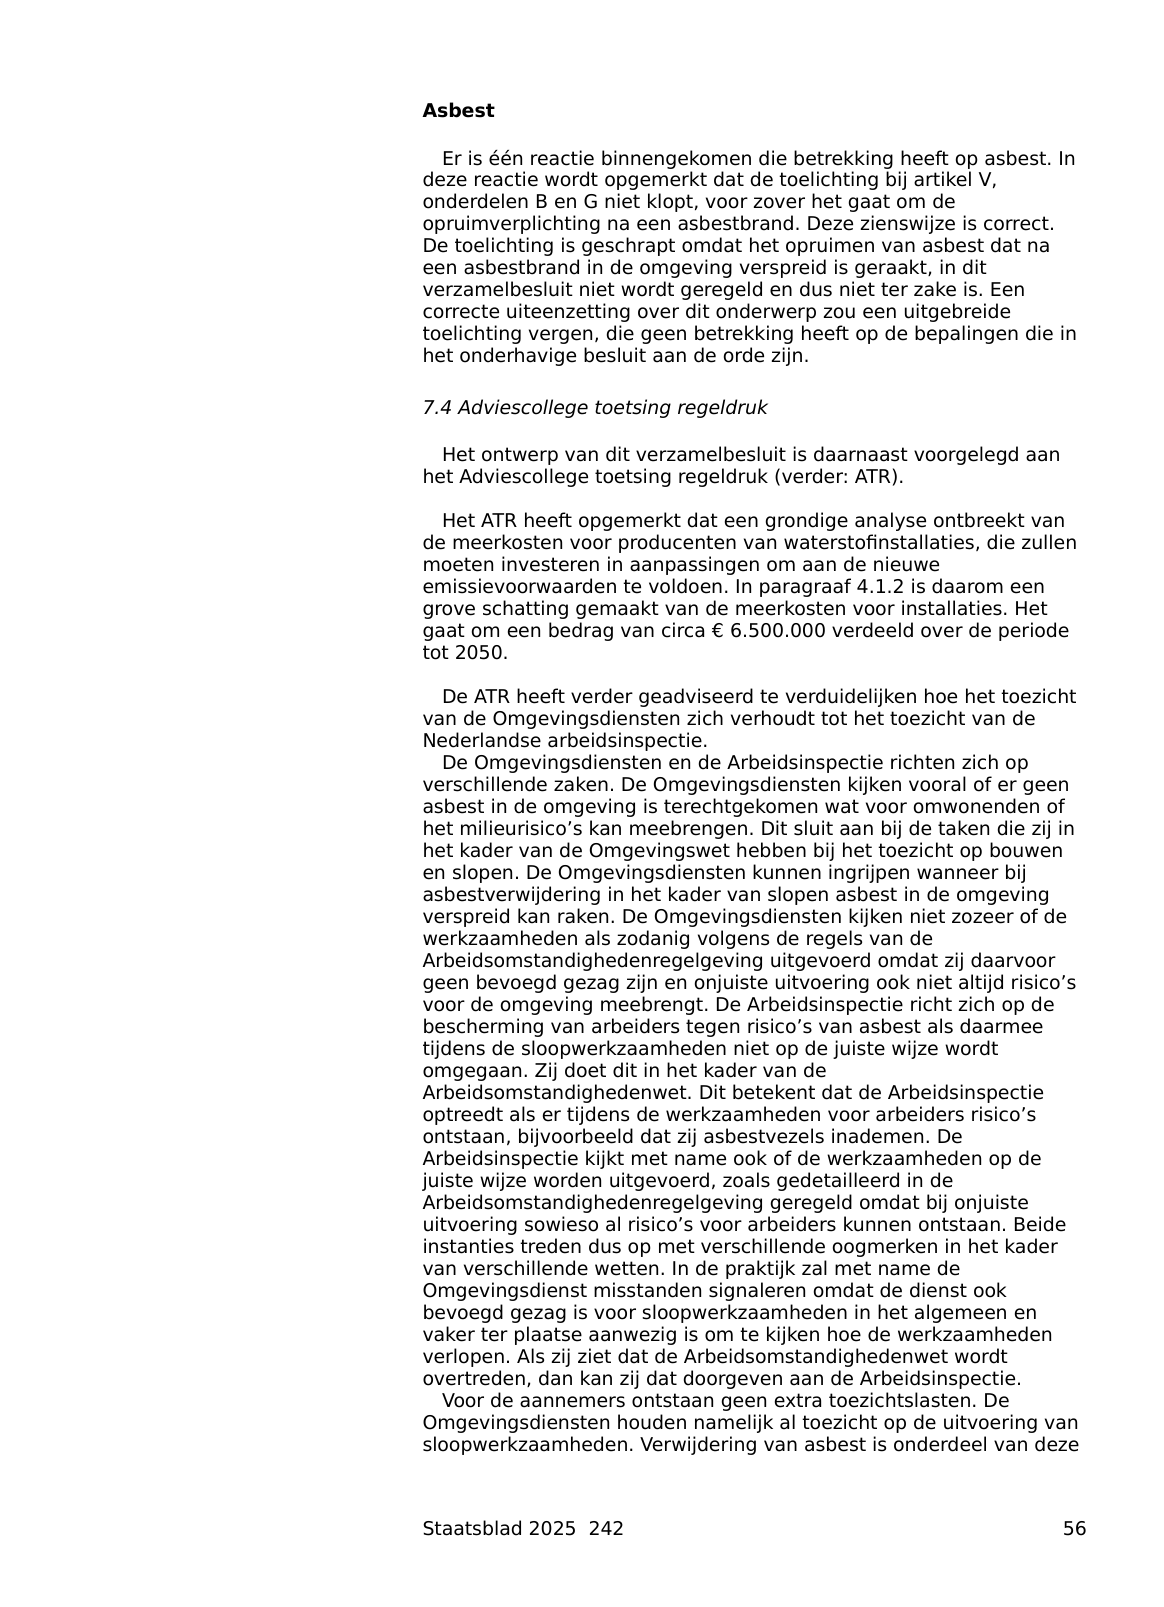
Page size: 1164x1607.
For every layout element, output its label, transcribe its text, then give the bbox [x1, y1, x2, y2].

subtitle Asbest [422, 100, 1087, 122]
subtitle 7.4 Adviescollege toetsing regeldruk [422, 397, 1087, 419]
text Het ontwerp van dit verzamelbesluit is daarnaast voorgelegd aan het Adviescollege toetsing regeldruk (verder: ATR). [422, 444, 1087, 488]
text De ATR heeft verder geadviseerd te verduidelijken hoe het toezicht van de Omgevingsdiensten zich verhoudt tot het toezicht van de Nederlandse arbeidsinspectie. [422, 686, 1087, 752]
text Het ATR heeft opgemerkt dat een grondige analyse ontbreekt van de meerkosten voor producenten van waterstofinstallaties, die zullen moeten investeren in aanpassingen om aan de nieuwe emissievoorwaarden te voldoen. In paragraaf 4.1.2 is daarom een grove schatting gemaakt van de meerkosten voor installaties. Het gaat om een bedrag van circa € 6.500.000 verdeeld over de periode tot 2050. [422, 510, 1087, 664]
text Voor de aannemers ontstaan geen extra toezichtslasten. De Omgevingsdiensten houden namelijk al toezicht op de uitvoering van sloopwerkzaamheden. Verwijdering van asbest is onderdeel van deze [422, 1390, 1087, 1456]
text Er is één reactie binnengekomen die betrekking heeft op asbest. In deze reactie wordt opgemerkt dat de toelichting bij artikel V, onderdelen B en G niet klopt, voor zover het gaat om de opruimverplichting na een asbestbrand. Deze zienswijze is correct. De toelichting is geschrapt omdat het opruimen van asbest dat na een asbestbrand in de omgeving verspreid is geraakt, in dit verzamelbesluit niet wordt geregeld en dus niet ter zake is. Een correcte uiteenzetting over dit onderwerp zou een uitgebreide toelichting vergen, die geen betrekking heeft op de bepalingen die in het onderhavige besluit aan de orde zijn. [422, 147, 1087, 367]
text De Omgevingsdiensten en de Arbeidsinspectie richten zich op verschillende zaken. De Omgevingsdiensten kijken vooral of er geen asbest in de omgeving is terechtgekomen wat voor omwonenden of het milieurisico’s kan meebrengen. Dit sluit aan bij de taken die zij in het kader van de Omgevingswet hebben bij het toezicht op bouwen en slopen. De Omgevingsdiensten kunnen ingrijpen wanneer bij asbestverwijdering in het kader van slopen asbest in de omgeving verspreid kan raken. De Omgevingsdiensten kijken niet zozeer of de werkzaamheden als zodanig volgens de regels van de Arbeidsomstandighedenregelgeving uitgevoerd omdat zij daarvoor geen bevoegd gezag zijn en onjuiste uitvoering ook niet altijd risico’s voor de omgeving meebrengt. De Arbeidsinspectie richt zich op de bescherming van arbeiders tegen risico’s van asbest als daarmee tijdens de sloopwerkzaamheden niet op de juiste wijze wordt omgegaan. Zij doet dit in het kader van de Arbeidsomstandighedenwet. Dit betekent dat de Arbeidsinspectie optreedt als er tijdens de werkzaamheden voor arbeiders risico’s ontstaan, bijvoorbeeld dat zij asbestvezels inademen. De Arbeidsinspectie kijkt met name ook of de werkzaamheden op de juiste wijze worden uitgevoerd, zoals gedetailleerd in de Arbeidsomstandighedenregelgeving geregeld omdat bij onjuiste uitvoering sowieso al risico’s voor arbeiders kunnen ontstaan. Beide instanties treden dus op met verschillende oogmerken in het kader van verschillende wetten. In de praktijk zal met name de Omgevingsdienst misstanden signaleren omdat de dienst ook bevoegd gezag is voor sloopwerkzaamheden in het algemeen en vaker ter plaatse aanwezig is om te kijken hoe de werkzaamheden verlopen. Als zij ziet dat de Arbeidsomstandighedenwet wordt overtreden, dan kan zij dat doorgeven aan de Arbeidsinspectie. [422, 752, 1087, 1390]
